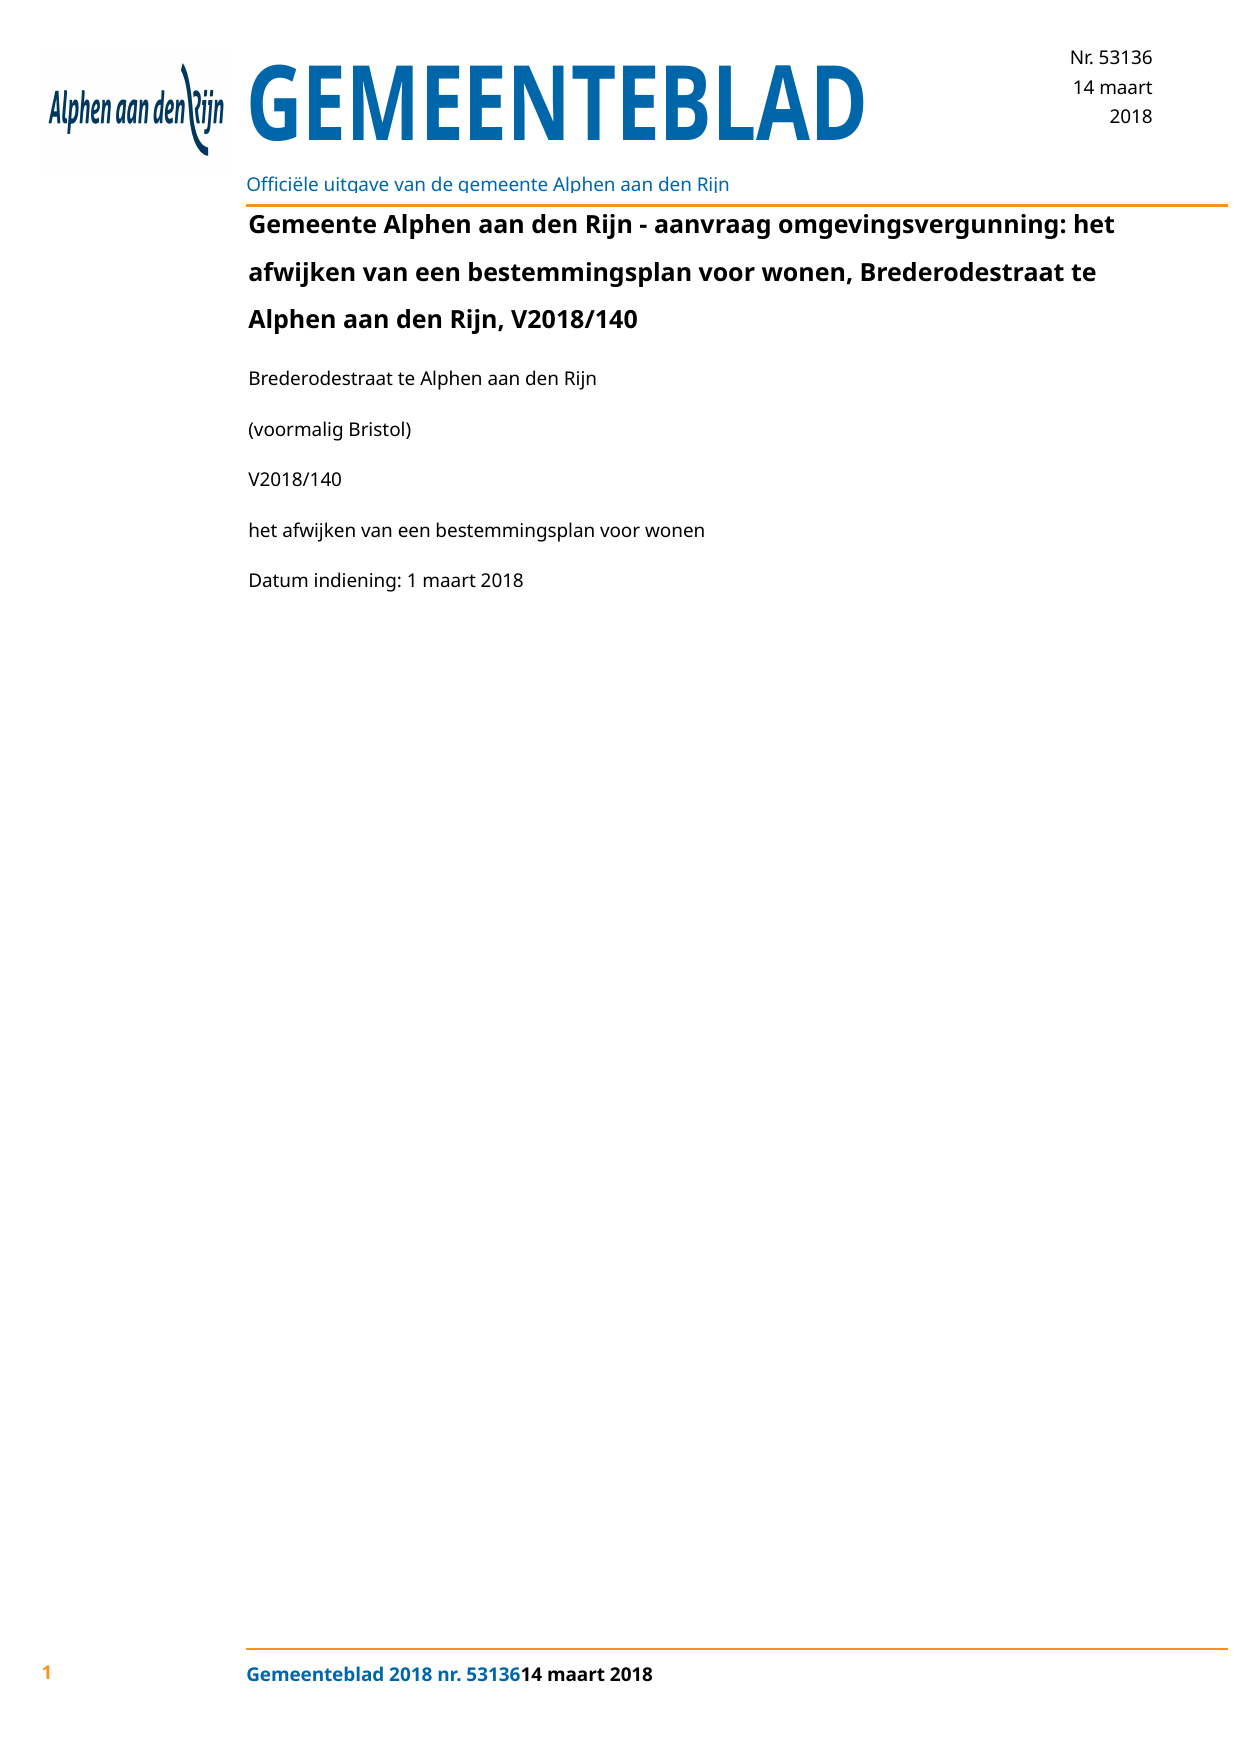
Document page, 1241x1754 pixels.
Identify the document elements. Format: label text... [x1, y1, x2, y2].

text V2018/140 [248, 466, 1152, 492]
picture [41, 47, 231, 172]
text Brederodestraat te Alphen aan den Rijn [248, 366, 1152, 391]
text het afwijken van een bestemmingsplan voor wonen [248, 517, 1152, 542]
text Gemeente Alphen aan den Rijn - aanvraag omgevingsvergunning: het afwijken van een bestemmingsplan voor wonen, Brederodestraat te Alphen aan den Rijn, V2018/140 [248, 207, 1152, 336]
text Datum indiening: 1 maart 2018 [248, 567, 1152, 593]
text (voormalig Bristol) [248, 416, 1152, 442]
